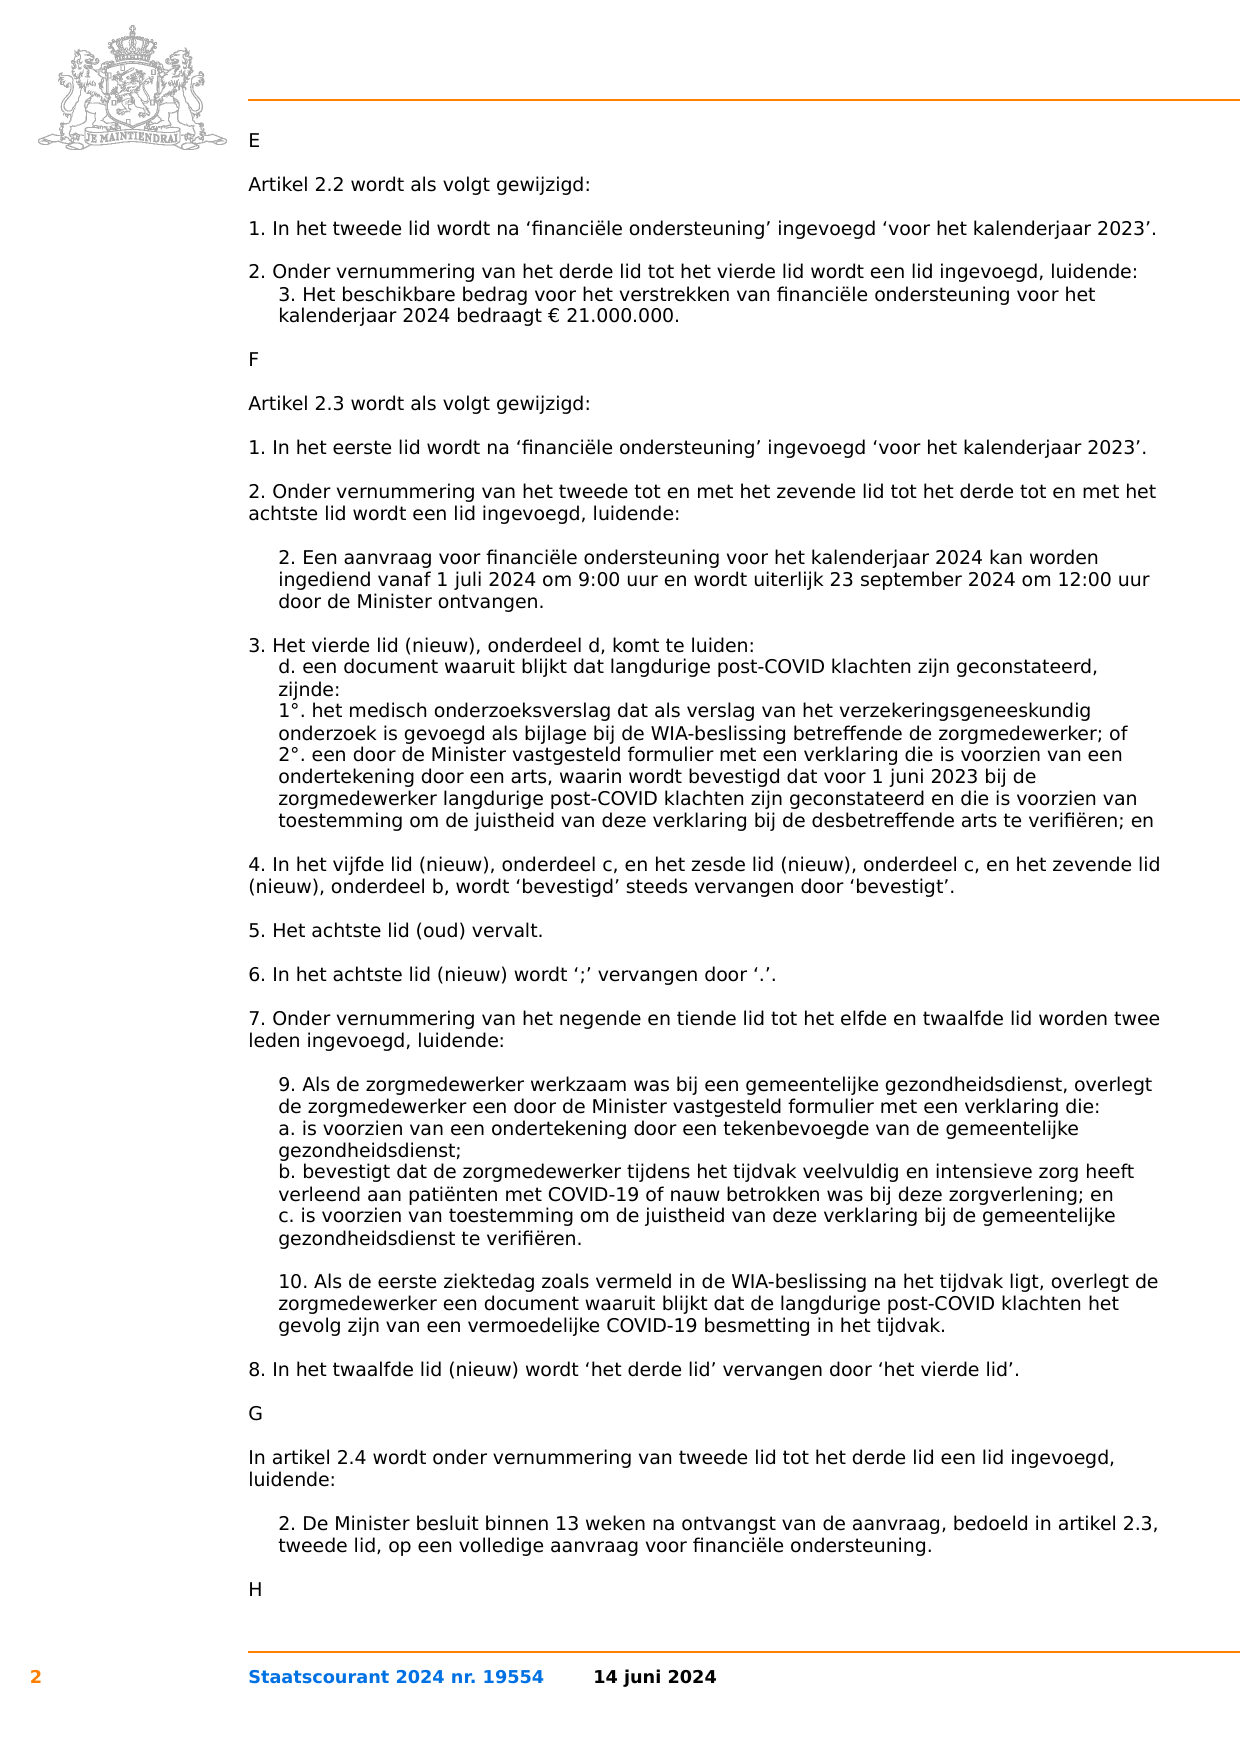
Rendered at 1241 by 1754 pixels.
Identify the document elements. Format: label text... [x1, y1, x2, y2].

text H [248, 1578, 1163, 1600]
text E [248, 130, 1163, 152]
text 1°. het medisch onderzoeksverslag dat als verslag van het verzekeringsgeneeskundig onderzoek is gevoegd als bijlage bij de WIA-beslissing betreffende de zorgmedewerker; of [278, 700, 1163, 744]
picture [38, 25, 227, 150]
text 2. Onder vernummering van het derde lid tot het vierde lid wordt een lid ingevoegd, luidende: [248, 261, 1163, 283]
text 10. Als de eerste ziektedag zoals vermeld in de WIA-beslissing na het tijdvak ligt, overlegt de zorgmedewerker een document waaruit blijkt dat de langdurige post-COVID klachten het gevolg zijn van een vermoedelijke COVID-19 besmetting in het tijdvak. [278, 1271, 1163, 1337]
text 6. In het achtste lid (nieuw) wordt ‘;’ vervangen door ‘.’. [248, 964, 1163, 986]
text Artikel 2.2 wordt als volgt gewijzigd: [248, 174, 1163, 196]
text 8. In het twaalfde lid (nieuw) wordt ‘het derde lid’ vervangen door ‘het vierde lid’. [248, 1359, 1163, 1381]
text Artikel 2.3 wordt als volgt gewijzigd: [248, 393, 1163, 415]
text 2. Onder vernummering van het tweede tot en met het zevende lid tot het derde tot en met het achtste lid wordt een lid ingevoegd, luidende: [248, 481, 1163, 525]
text 2°. een door de Minister vastgesteld formulier met een verklaring die is voorzien van een ondertekening door een arts, waarin wordt bevestigd dat voor 1 juni 2023 bij de zorgmedewerker langdurige post-COVID klachten zijn geconstateerd en die is voorzien van toestemming om de juistheid van deze verklaring bij de desbetreffende arts te verifiëren; en [278, 744, 1163, 832]
text 7. Onder vernummering van het negende en tiende lid tot het elfde en twaalfde lid worden twee leden ingevoegd, luidende: [248, 1008, 1163, 1052]
text F [248, 349, 1163, 371]
text 2. De Minister besluit binnen 13 weken na ontvangst van de aanvraag, bedoeld in artikel 2.3, tweede lid, op een volledige aanvraag voor financiële ondersteuning. [278, 1513, 1163, 1557]
text 3. Het beschikbare bedrag voor het verstrekken van financiële ondersteuning voor het kalenderjaar 2024 bedraagt € 21.000.000. [278, 283, 1163, 327]
text 9. Als de zorgmedewerker werkzaam was bij een gemeentelijke gezondheidsdienst, overlegt de zorgmedewerker een door de Minister vastgesteld formulier met een verklaring die: [278, 1073, 1163, 1117]
text In artikel 2.4 wordt onder vernummering van tweede lid tot het derde lid een lid ingevoegd, luidende: [248, 1447, 1163, 1491]
text 3. Het vierde lid (nieuw), onderdeel d, komt te luiden: [248, 634, 1163, 656]
text 2. Een aanvraag voor financiële ondersteuning voor het kalenderjaar 2024 kan worden ingediend vanaf 1 juli 2024 om 9:00 uur en wordt uiterlijk 23 september 2024 om 12:00 uur door de Minister ontvangen. [278, 547, 1163, 613]
text c. is voorzien van toestemming om de juistheid van deze verklaring bij de gemeentelijke gezondheidsdienst te verifiëren. [278, 1205, 1163, 1249]
text a. is voorzien van een ondertekening door een tekenbevoegde van de gemeentelijke gezondheidsdienst; [278, 1117, 1163, 1161]
text 4. In het vijfde lid (nieuw), onderdeel c, en het zesde lid (nieuw), onderdeel c, en het zevende lid (nieuw), onderdeel b, wordt ‘bevestigd’ steeds vervangen door ‘bevestigt’. [248, 854, 1163, 898]
text 5. Het achtste lid (oud) vervalt. [248, 920, 1163, 942]
text d. een document waaruit blijkt dat langdurige post-COVID klachten zijn geconstateerd, zijnde: [278, 656, 1163, 700]
text b. bevestigt dat de zorgmedewerker tijdens het tijdvak veelvuldig en intensieve zorg heeft verleend aan patiënten met COVID-19 of nauw betrokken was bij deze zorgverlening; en [278, 1161, 1163, 1205]
text G [248, 1403, 1163, 1425]
text 1. In het eerste lid wordt na ‘financiële ondersteuning’ ingevoegd ‘voor het kalenderjaar 2023’. [248, 437, 1163, 459]
text 1. In het tweede lid wordt na ‘financiële ondersteuning’ ingevoegd ‘voor het kalenderjaar 2023’. [248, 218, 1163, 239]
